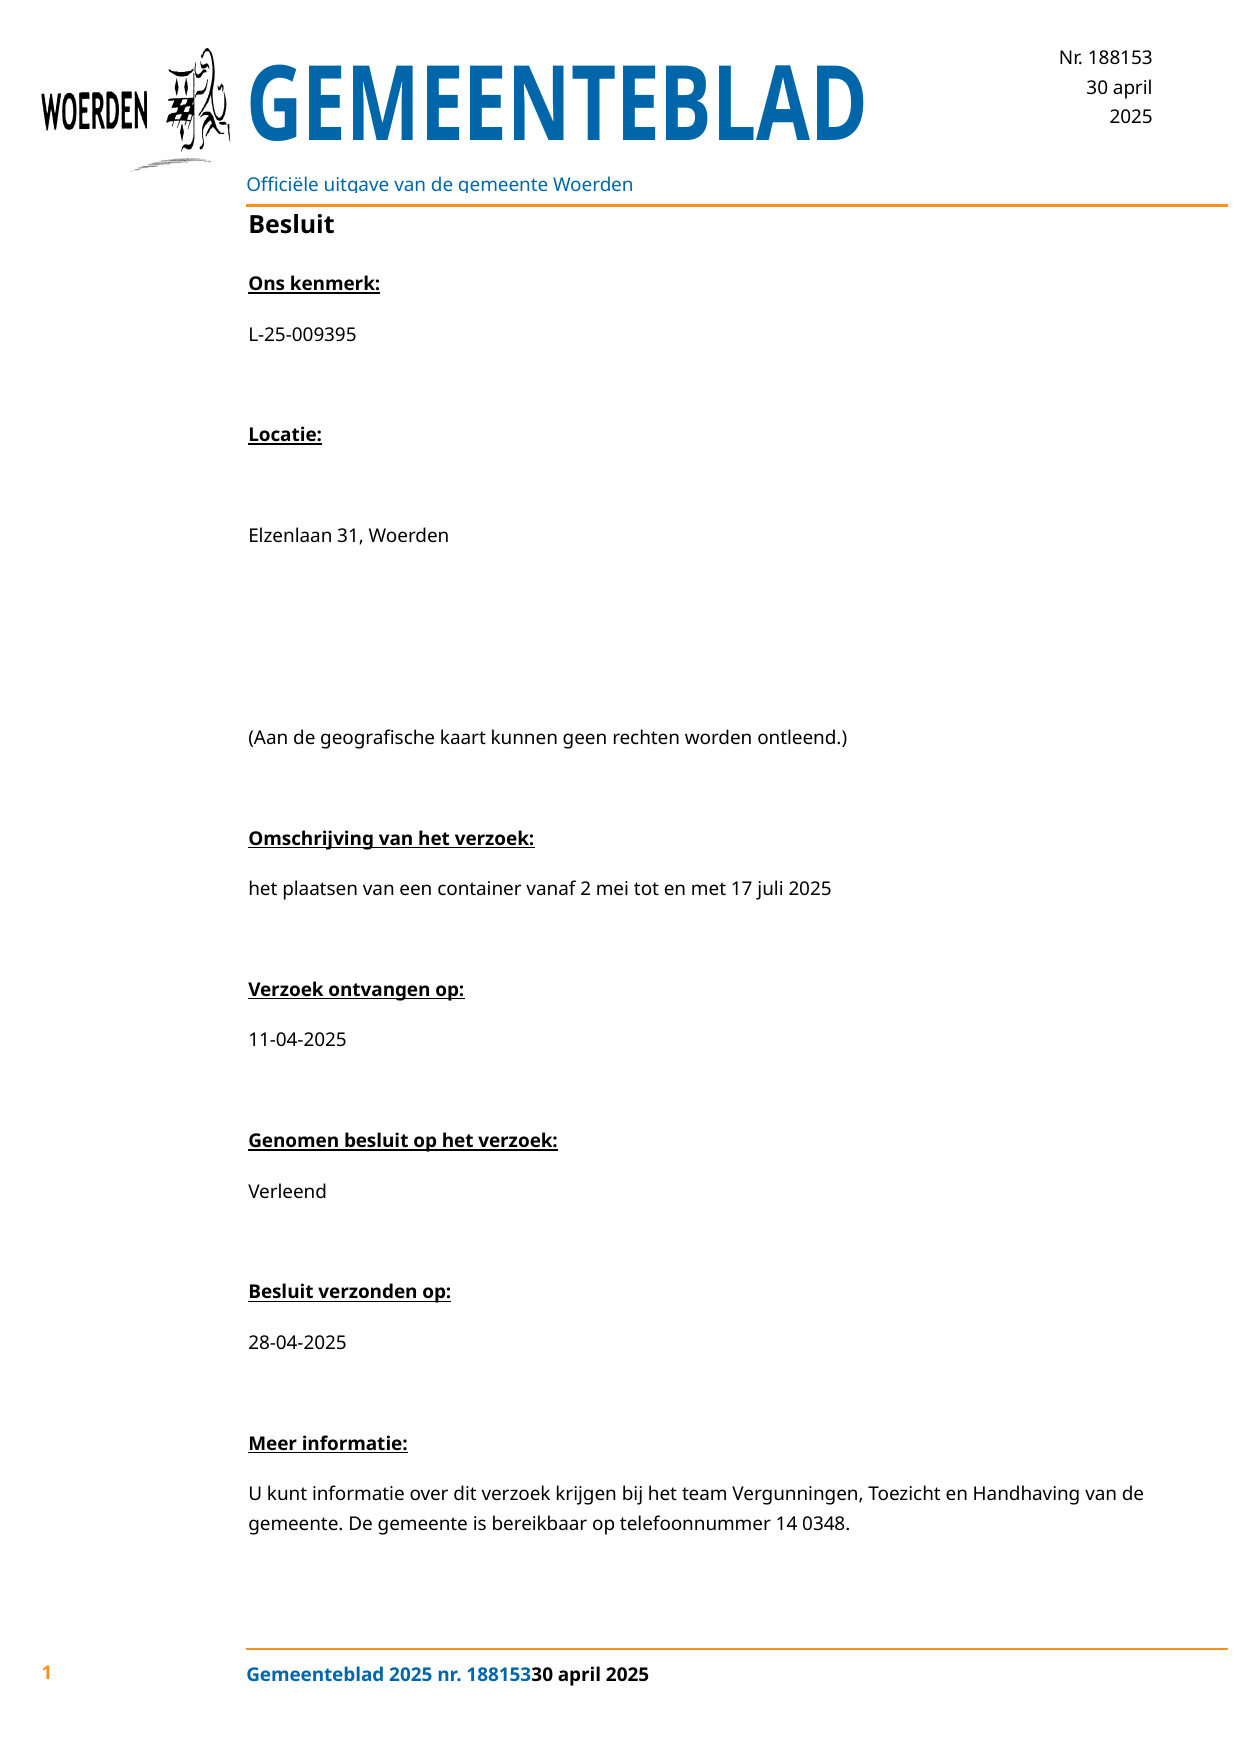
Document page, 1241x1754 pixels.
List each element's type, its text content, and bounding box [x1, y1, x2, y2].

text (Aan de geografische kaart kunnen geen rechten worden ontleend.) [248, 724, 1152, 750]
text Verleend [248, 1178, 1152, 1203]
text Genomen besluit op het verzoek: [248, 1127, 1152, 1153]
text het plaatsen van een container vanaf 2 mei tot en met 17 juli 2025 [248, 875, 1152, 901]
text Besluit [248, 207, 1152, 241]
text Elzenlaan 31, Woerden [248, 522, 1152, 548]
text Locatie: [248, 422, 1152, 447]
text U kunt informatie over dit verzoek krijgen bij het team Vergunningen, Toezicht en Handhaving van de gemeente. De gemeente is bereikbaar op telefoonnummer 14 0348. [248, 1480, 1152, 1536]
text 11-04-2025 [248, 1027, 1152, 1052]
text Ons kenmerk: [248, 270, 1152, 296]
text Omschrijving van het verzoek: [248, 825, 1152, 851]
text Besluit verzonden op: [248, 1279, 1152, 1304]
text Meer informatie: [248, 1430, 1152, 1456]
text Verzoek ontvangen op: [248, 976, 1152, 1002]
text L-25-009395 [248, 321, 1152, 346]
text 28-04-2025 [248, 1329, 1152, 1355]
picture [41, 47, 231, 172]
